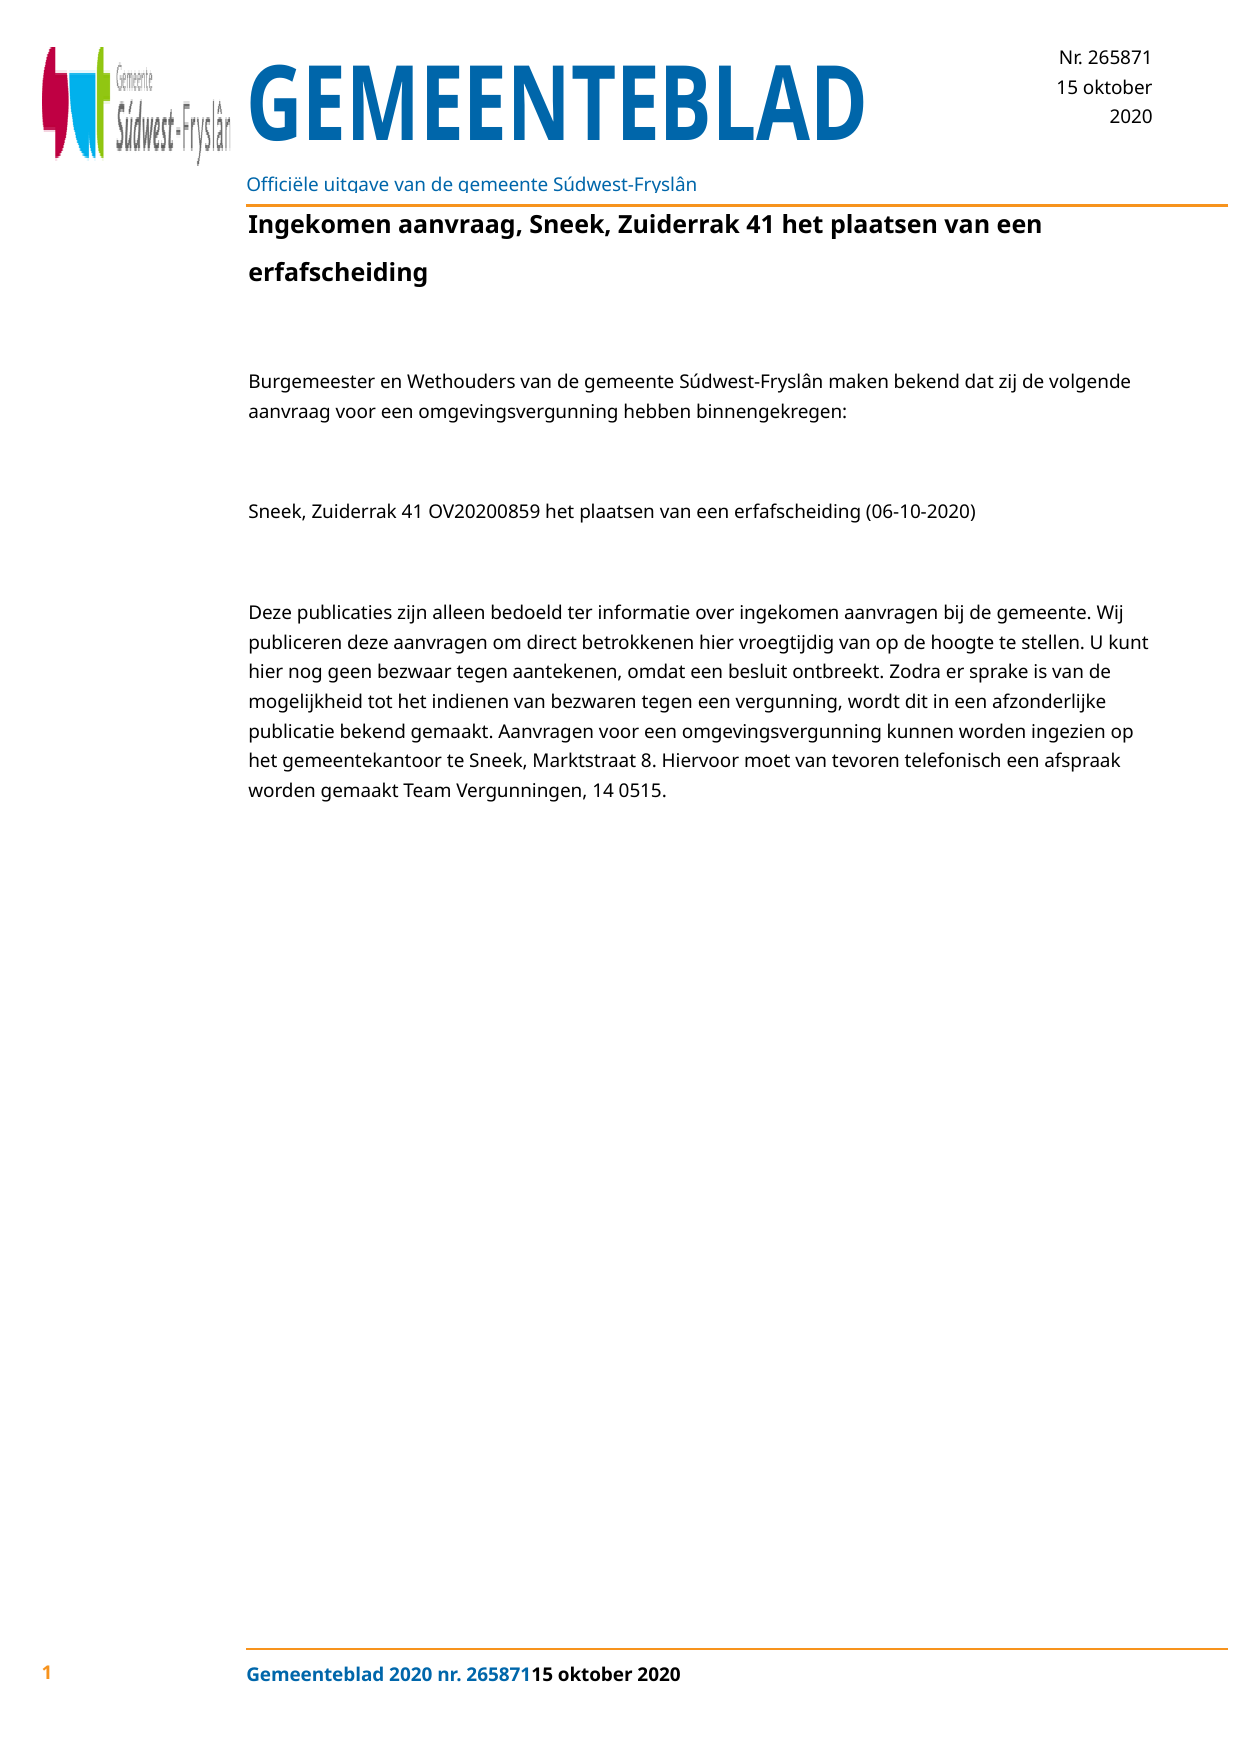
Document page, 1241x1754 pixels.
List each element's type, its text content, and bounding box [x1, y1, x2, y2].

picture [41, 47, 231, 172]
text Sneek, Zuiderrak 41 OV20200859 het plaatsen van een erfafscheiding (06-10-2020) [248, 499, 1152, 524]
text Ingekomen aanvraag, Sneek, Zuiderrak 41 het plaatsen van een erfafscheiding [248, 207, 1152, 288]
text Burgemeester en Wethouders van de gemeente Súdwest-Fryslân maken bekend dat zij de volgende aanvraag voor een omgevingsvergunning hebben binnengekregen: [248, 368, 1152, 424]
text Deze publicaties zijn alleen bedoeld ter informatie over ingekomen aanvragen bij de gemeente. Wij publiceren deze aanvragen om direct betrokkenen hier vroegtijdig van op de hoogte te stellen. U kunt hier nog geen bezwaar tegen aantekenen, omdat een besluit ontbreekt. Zodra er sprake is van de mogelijkheid tot het indienen van bezwaren tegen een vergunning, wordt dit in een afzonderlijke publicatie bekend gemaakt. Aanvragen voor een omgevingsvergunning kunnen worden ingezien op het gemeentekantoor te Sneek, Marktstraat 8. Hiervoor moet van tevoren telefonisch een afspraak worden gemaakt Team Vergunningen, 14 0515. [248, 599, 1152, 803]
